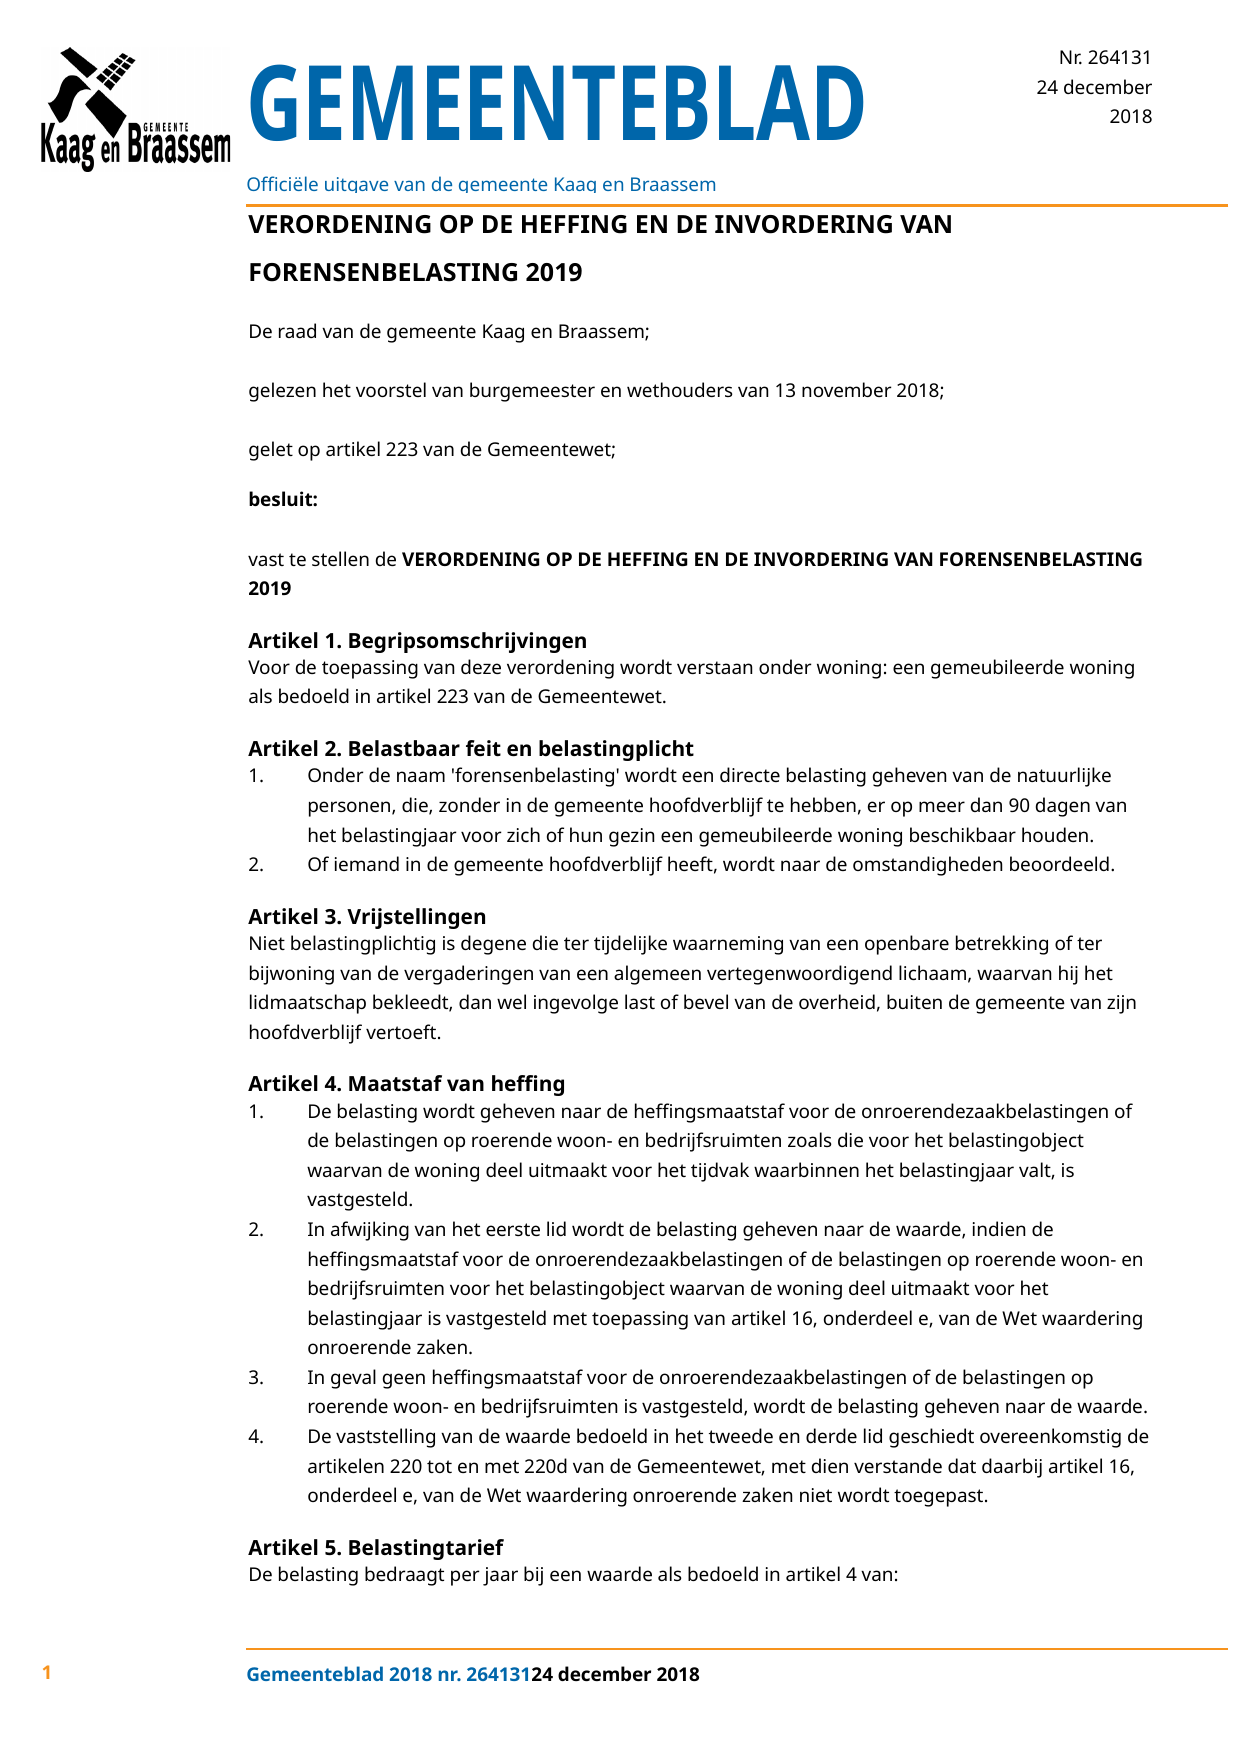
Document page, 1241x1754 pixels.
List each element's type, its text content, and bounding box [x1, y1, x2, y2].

text Artikel 1. Begripsomschrijvingen [248, 626, 1152, 654]
text De raad van de gemeente Kaag en Braassem; [248, 318, 1152, 344]
text gelet op artikel 223 van de Gemeentewet; [248, 436, 1152, 462]
text gelezen het voorstel van burgemeester en wethouders van 13 november 2018; [248, 377, 1152, 403]
list Of iemand in de gemeente hoofdverblijf heeft, wordt naar de omstandigheden beoordeeld. [248, 851, 1152, 877]
picture [41, 47, 231, 172]
text besluit: [248, 487, 1152, 512]
text vast te stellen de VERORDENING OP DE HEFFING EN DE INVORDERING VAN FORENSENBELASTING 2019 [248, 546, 1152, 601]
text Artikel 4. Maatstaf van heffing [248, 1069, 1152, 1098]
list In afwijking van het eerste lid wordt de belasting geheven naar de waarde, indien de heffingsmaatstaf voor de onroerendezaakbelastingen of de belastingen op roerende woon- en bedrijfsruimten voor het belastingobject waarvan de woning deel uitmaakt voor het belastingjaar is vastgesteld met toepassing van artikel 16, onderdeel e, van de Wet waardering onroerende zaken. [248, 1216, 1152, 1360]
text Niet belastingplichtig is degene die ter tijdelijke waarneming van een openbare betrekking of ter bijwoning van de vergaderingen van een algemeen vertegenwoordigend lichaam, waarvan hij het lidmaatschap bekleedt, dan wel ingevolge last of bevel van de overheid, buiten de gemeente van zijn hoofdverblijf vertoeft. [248, 930, 1152, 1045]
list De vaststelling van de waarde bedoeld in het tweede en derde lid geschiedt overeenkomstig de artikelen 220 tot en met 220d van de Gemeentewet, met dien verstande dat daarbij artikel 16, onderdeel e, van de Wet waardering onroerende zaken niet wordt toegepast. [248, 1423, 1152, 1508]
text Artikel 2. Belastbaar feit en belastingplicht [248, 734, 1152, 763]
list In geval geen heffingsmaatstaf voor de onroerendezaakbelastingen of de belastingen op roerende woon- en bedrijfsruimten is vastgesteld, wordt de belasting geheven naar de waarde. [248, 1364, 1152, 1419]
text Artikel 3. Vrijstellingen [248, 902, 1152, 930]
text De belasting bedraagt per jaar bij een waarde als bedoeld in artikel 4 van: [248, 1561, 1152, 1587]
list Onder de naam 'forensenbelasting' wordt een directe belasting geheven van de natuurlijke personen, die, zonder in de gemeente hoofdverblijf te hebben, er op meer dan 90 dagen van het belastingjaar voor zich of hun gezin een gemeubileerde woning beschikbaar houden. [248, 763, 1152, 847]
text Voor de toepassing van deze verordening wordt verstaan onder woning: een gemeubileerde woning als bedoeld in artikel 223 van de Gemeentewet. [248, 654, 1152, 709]
list De belasting wordt geheven naar de heffingsmaatstaf voor de onroerendezaakbelastingen of de belastingen op roerende woon- en bedrijfsruimten zoals die voor het belastingobject waarvan de woning deel uitmaakt voor het tijdvak waarbinnen het belastingjaar valt, is vastgesteld. [248, 1098, 1152, 1212]
text Artikel 5. Belastingtarief [248, 1533, 1152, 1561]
text VERORDENING OP DE HEFFING EN DE INVORDERING VAN FORENSENBELASTING 2019 [248, 207, 1152, 288]
